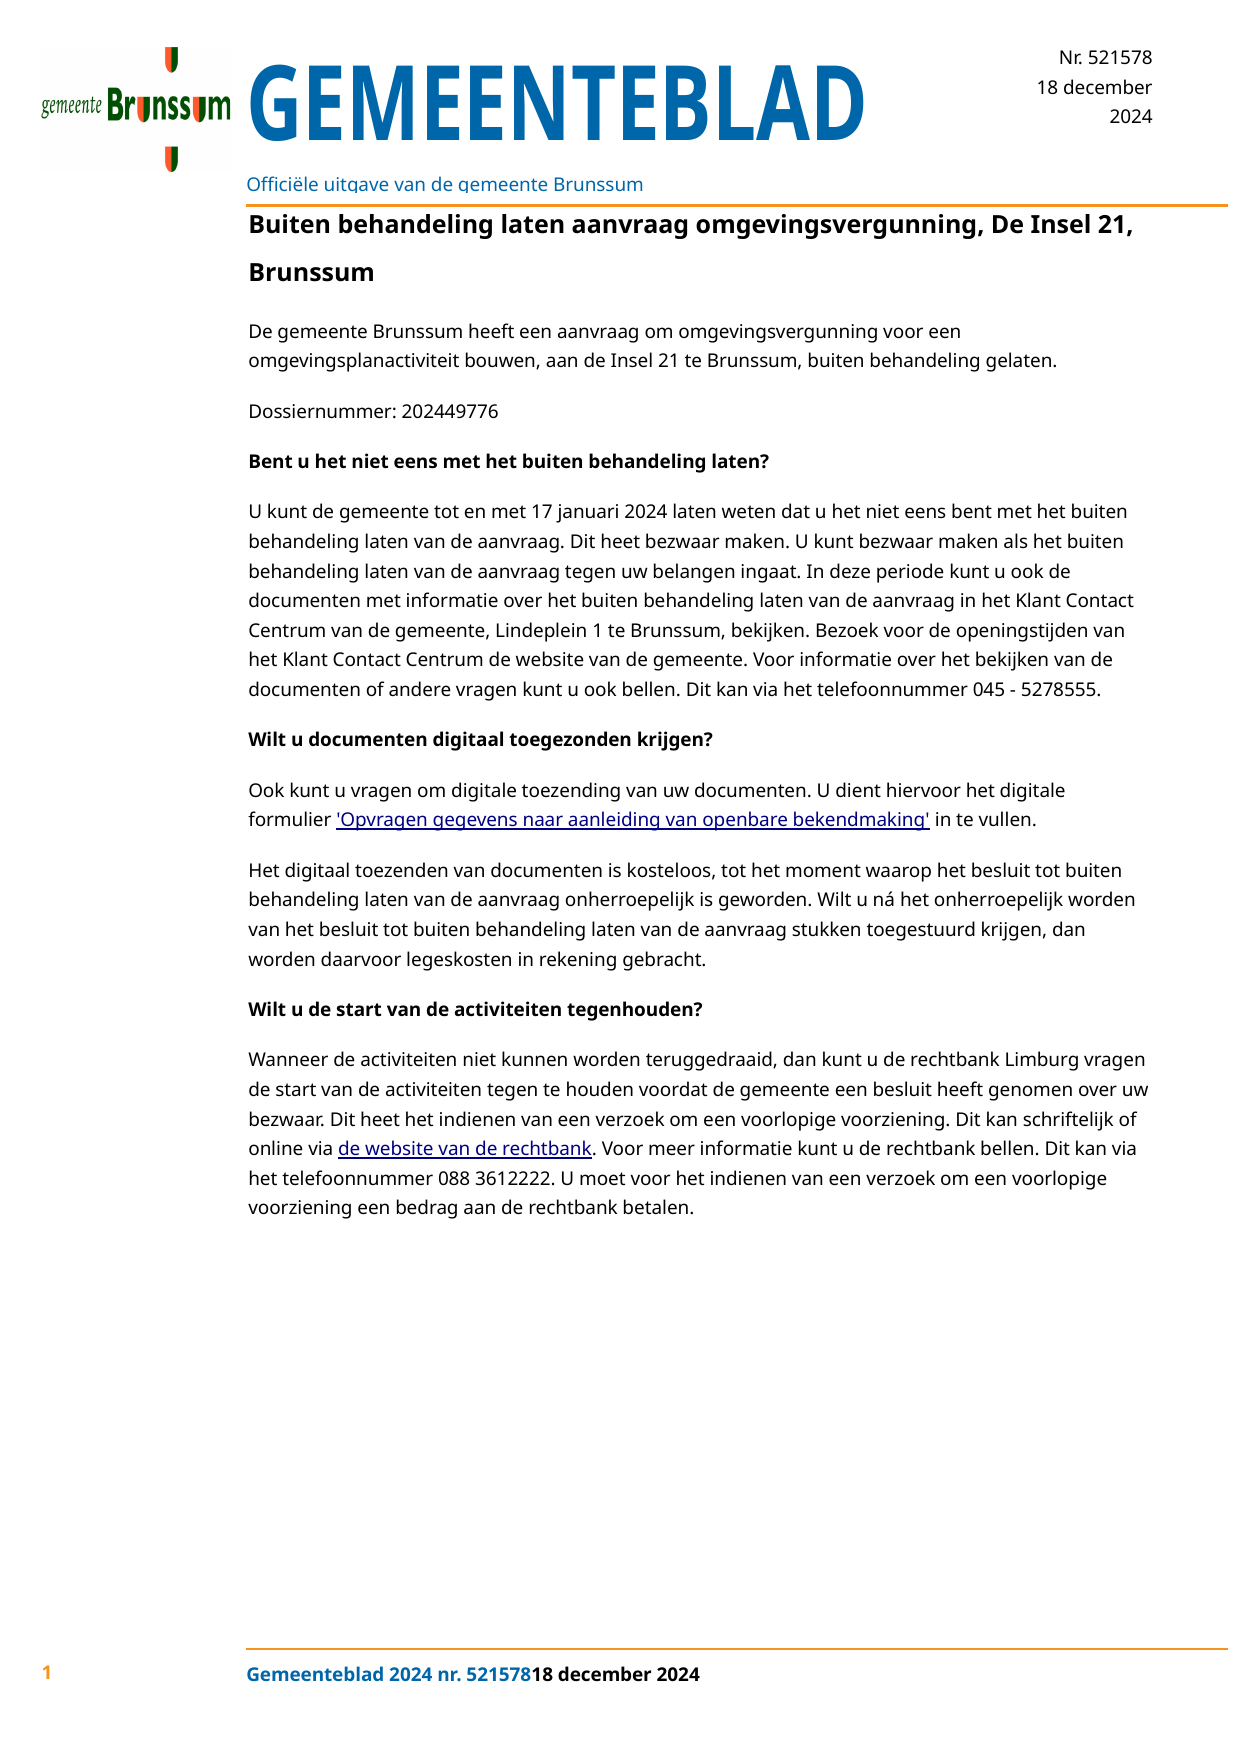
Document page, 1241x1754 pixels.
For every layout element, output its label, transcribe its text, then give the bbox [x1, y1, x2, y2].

text Wilt u documenten digitaal toegezonden krijgen? [248, 727, 1152, 752]
text De gemeente Brunssum heeft een aanvraag om omgevingsvergunning voor een omgevingsplanactiviteit bouwen, aan de Insel 21 te Brunssum, buiten behandeling gelaten. [248, 318, 1152, 373]
text Buiten behandeling laten aanvraag omgevingsvergunning, De Insel 21, Brunssum [248, 207, 1152, 288]
text Ook kunt u vragen om digitale toezending van uw documenten. U dient hiervoor het digitale formulier 'Opvragen gegevens naar aanleiding van openbare bekendmaking' in te vullen. [248, 777, 1152, 832]
text Wanneer de activiteiten niet kunnen worden teruggedraaid, dan kunt u de rechtbank Limburg vragen de start van de activiteiten tegen te houden voordat de gemeente een besluit heeft genomen over uw bezwaar. Dit heet het indienen van een verzoek om een voorlopige voorziening. Dit kan schriftelijk of online via de website van de rechtbank. Voor meer informatie kunt u de rechtbank bellen. Dit kan via het telefoonnummer 088 3612222. U moet voor het indienen van een verzoek om een voorlopige voorziening een bedrag aan de rechtbank betalen. [248, 1047, 1152, 1220]
text Het digitaal toezenden van documenten is kosteloos, tot het moment waarop het besluit tot buiten behandeling laten van de aanvraag onherroepelijk is geworden. Wilt u ná het onherroepelijk worden van het besluit tot buiten behandeling laten van de aanvraag stukken toegestuurd krijgen, dan worden daarvoor legeskosten in rekening gebracht. [248, 857, 1152, 972]
text U kunt de gemeente tot en met 17 januari 2024 laten weten dat u het niet eens bent met het buiten behandeling laten van de aanvraag. Dit heet bezwaar maken. U kunt bezwaar maken als het buiten behandeling laten van de aanvraag tegen uw belangen ingaat. In deze periode kunt u ook de documenten met informatie over het buiten behandeling laten van de aanvraag in het Klant Contact Centrum van de gemeente, Lindeplein 1 te Brunssum, bekijken. Bezoek voor de openingstijden van het Klant Contact Centrum de website van de gemeente. Voor informatie over het bekijken van de documenten of andere vragen kunt u ook bellen. Dit kan via het telefoonnummer 045 - 5278555. [248, 499, 1152, 702]
text Dossiernummer: 202449776 [248, 398, 1152, 424]
picture [41, 47, 231, 172]
text Wilt u de start van de activiteiten tegenhouden? [248, 996, 1152, 1022]
text Bent u het niet eens met het buiten behandeling laten? [248, 448, 1152, 474]
